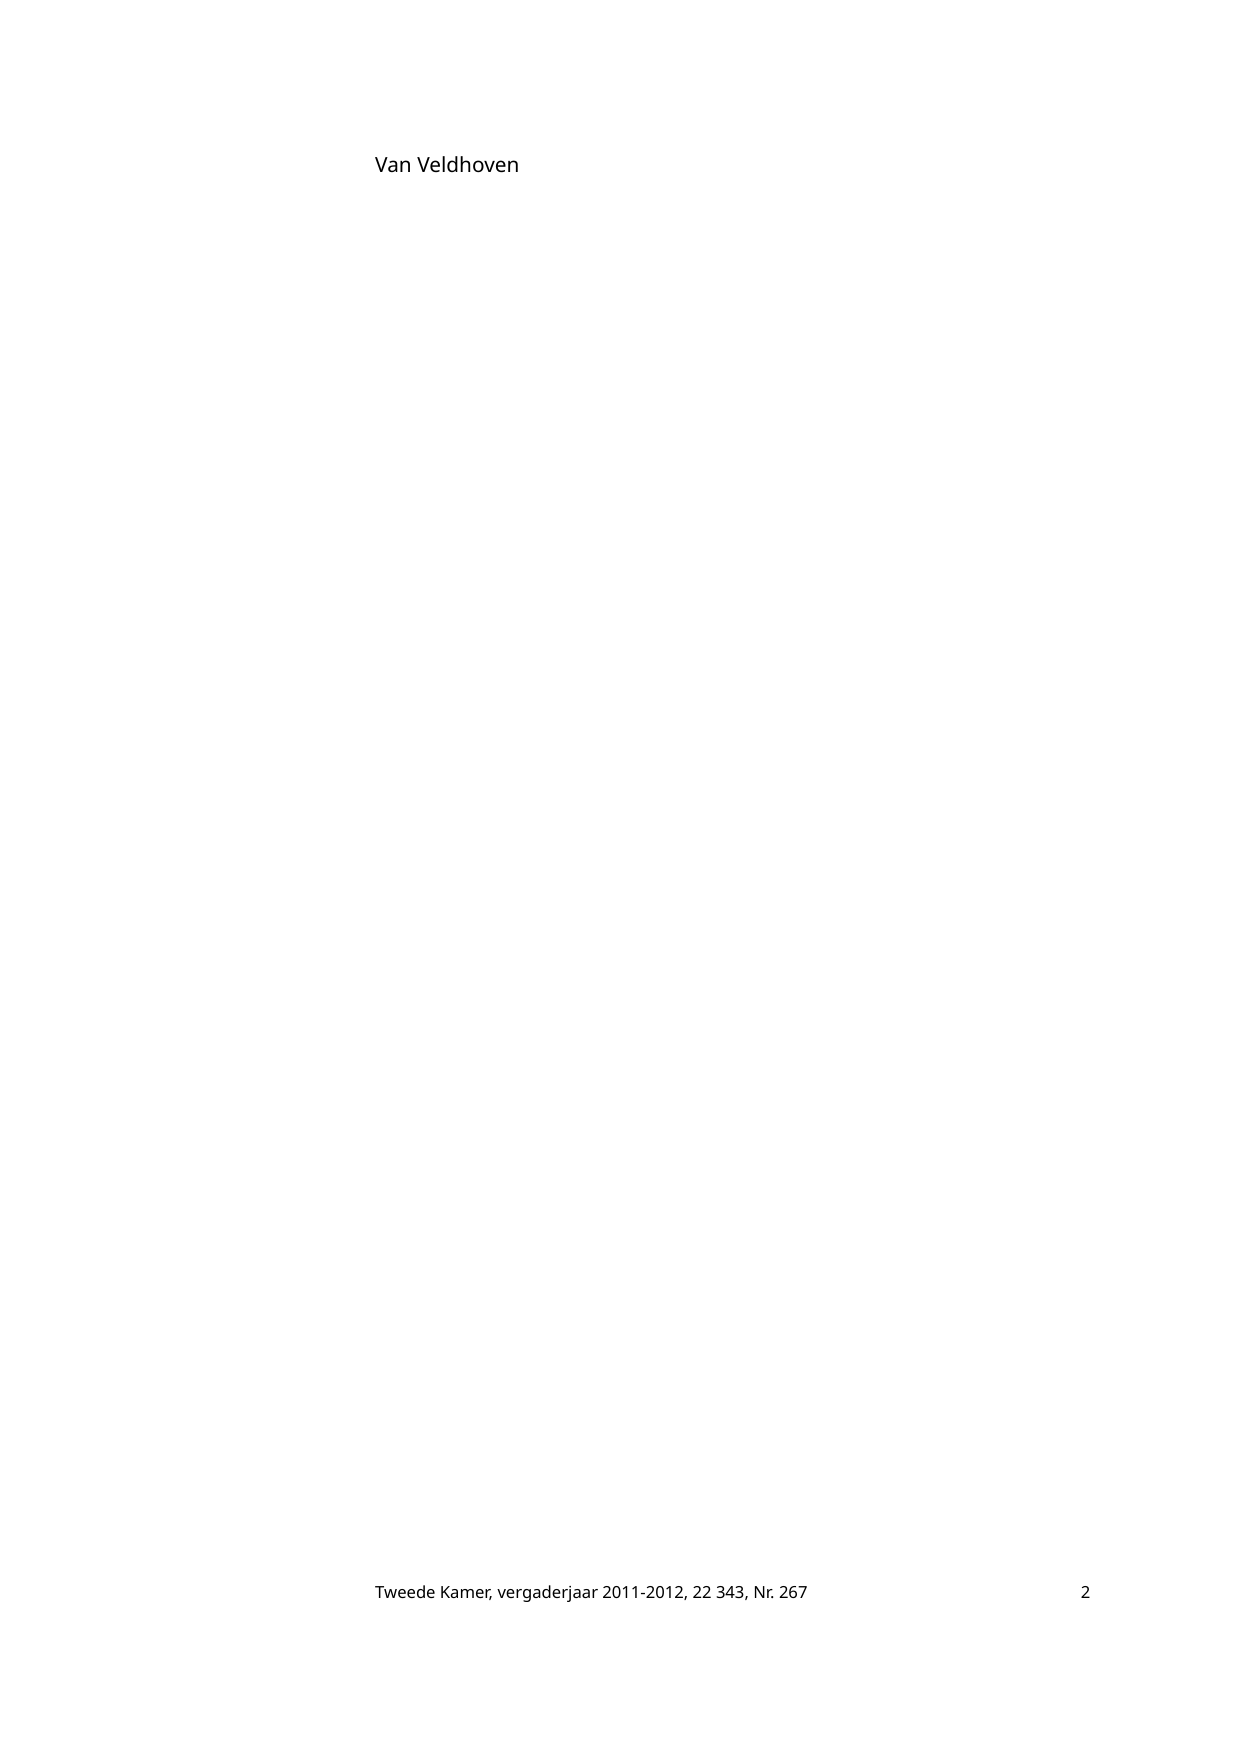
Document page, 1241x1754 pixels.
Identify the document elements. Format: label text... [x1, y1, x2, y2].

text Van Veldhoven [375, 150, 1090, 178]
